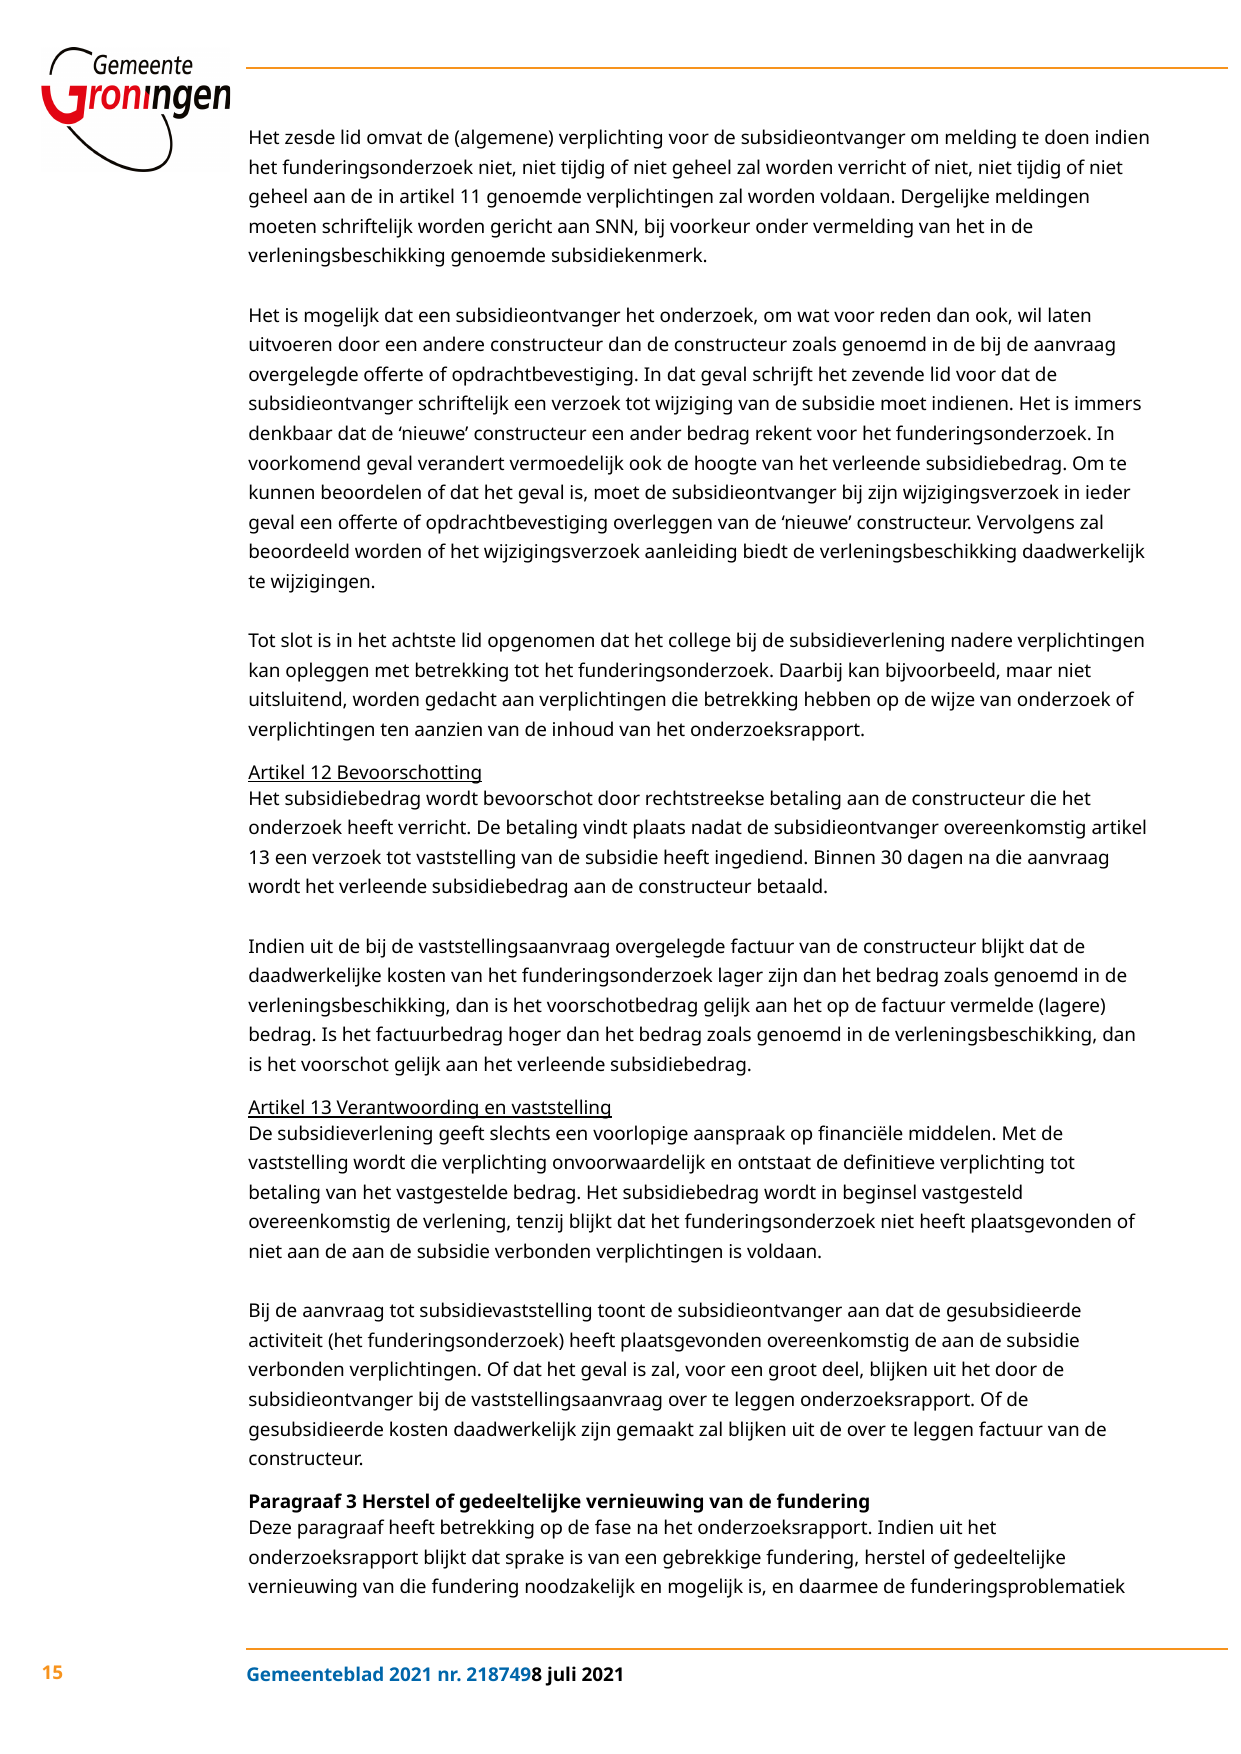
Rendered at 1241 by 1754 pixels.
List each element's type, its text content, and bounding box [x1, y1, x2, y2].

text Artikel 13 Verantwoording en vaststelling [248, 1094, 1152, 1120]
text Tot slot is in het achtste lid opgenomen dat het college bij de subsidieverlening nadere verplichtingen kan opleggen met betrekking tot het funderingsonderzoek. Daarbij kan bijvoorbeeld, maar niet uitsluitend, worden gedacht aan verplichtingen die betrekking hebben op de wijze van onderzoek of verplichtingen ten aanzien van de inhoud van het onderzoeksrapport. [248, 627, 1152, 742]
text Indien uit de bij de vaststellingsaanvraag overgelegde factuur van de constructeur blijkt dat de daadwerkelijke kosten van het funderingsonderzoek lager zijn dan het bedrag zoals genoemd in de verleningsbeschikking, dan is het voorschotbedrag gelijk aan het op de factuur vermelde (lagere) bedrag. Is het factuurbedrag hoger dan het bedrag zoals genoemd in de verleningsbeschikking, dan is het voorschot gelijk aan het verleende subsidiebedrag. [248, 933, 1152, 1077]
text De subsidieverlening geeft slechts een voorlopige aanspraak op financiële middelen. Met de vaststelling wordt die verplichting onvoorwaardelijk en ontstaat de definitieve verplichting tot betaling van het vastgestelde bedrag. Het subsidiebedrag wordt in beginsel vastgesteld overeenkomstig de verlening, tenzij blijkt dat het funderingsonderzoek niet heeft plaatsgevonden of niet aan de aan de subsidie verbonden verplichtingen is voldaan. [248, 1120, 1152, 1264]
text Paragraaf 3 Herstel of gedeeltelijke vernieuwing van de fundering [248, 1488, 1152, 1514]
picture [41, 47, 231, 172]
text Deze paragraaf heeft betrekking op de fase na het onderzoeksrapport. Indien uit het onderzoeksrapport blijkt dat sprake is van een gebrekkige fundering, herstel of gedeeltelijke vernieuwing van die fundering noodzakelijk en mogelijk is, en daarmee de funderingsproblematiek [248, 1514, 1152, 1599]
text Het is mogelijk dat een subsidieontvanger het onderzoek, om wat voor reden dan ook, wil laten uitvoeren door een andere constructeur dan de constructeur zoals genoemd in de bij de aanvraag overgelegde offerte of opdrachtbevestiging. In dat geval schrijft het zevende lid voor dat de subsidieontvanger schriftelijk een verzoek tot wijziging van de subsidie moet indienen. Het is immers denkbaar dat de ‘nieuwe’ constructeur een ander bedrag rekent voor het funderingsonderzoek. In voorkomend geval verandert vermoedelijk ook de hoogte van het verleende subsidiebedrag. Om te kunnen beoordelen of dat het geval is, moet de subsidieontvanger bij zijn wijzigingsverzoek in ieder geval een offerte of opdrachtbevestiging overleggen van de ‘nieuwe’ constructeur. Vervolgens zal beoordeeld worden of het wijzigingsverzoek aanleiding biedt de verleningsbeschikking daadwerkelijk te wijzigingen. [248, 302, 1152, 594]
text Artikel 12 Bevoorschotting [248, 759, 1152, 785]
text Bij de aanvraag tot subsidievaststelling toont de subsidieontvanger aan dat de gesubsidieerde activiteit (het funderingsonderzoek) heeft plaatsgevonden overeenkomstig de aan de subsidie verbonden verplichtingen. Of dat het geval is zal, voor een groot deel, blijken uit het door de subsidieontvanger bij de vaststellingsaanvraag over te leggen onderzoeksrapport. Of de gesubsidieerde kosten daadwerkelijk zijn gemaakt zal blijken uit de over te leggen factuur van de constructeur. [248, 1297, 1152, 1471]
text Het zesde lid omvat de (algemene) verplichting voor de subsidieontvanger om melding te doen indien het funderingsonderzoek niet, niet tijdig of niet geheel zal worden verricht of niet, niet tijdig of niet geheel aan de in artikel 11 genoemde verplichtingen zal worden voldaan. Dergelijke meldingen moeten schriftelijk worden gericht aan SNN, bij voorkeur onder vermelding van het in de verleningsbeschikking genoemde subsidiekenmerk. [248, 124, 1152, 268]
text Het subsidiebedrag wordt bevoorschot door rechtstreekse betaling aan de constructeur die het onderzoek heeft verricht. De betaling vindt plaats nadat de subsidieontvanger overeenkomstig artikel 13 een verzoek tot vaststelling van de subsidie heeft ingediend. Binnen 30 dagen na die aanvraag wordt het verleende subsidiebedrag aan de constructeur betaald. [248, 785, 1152, 899]
